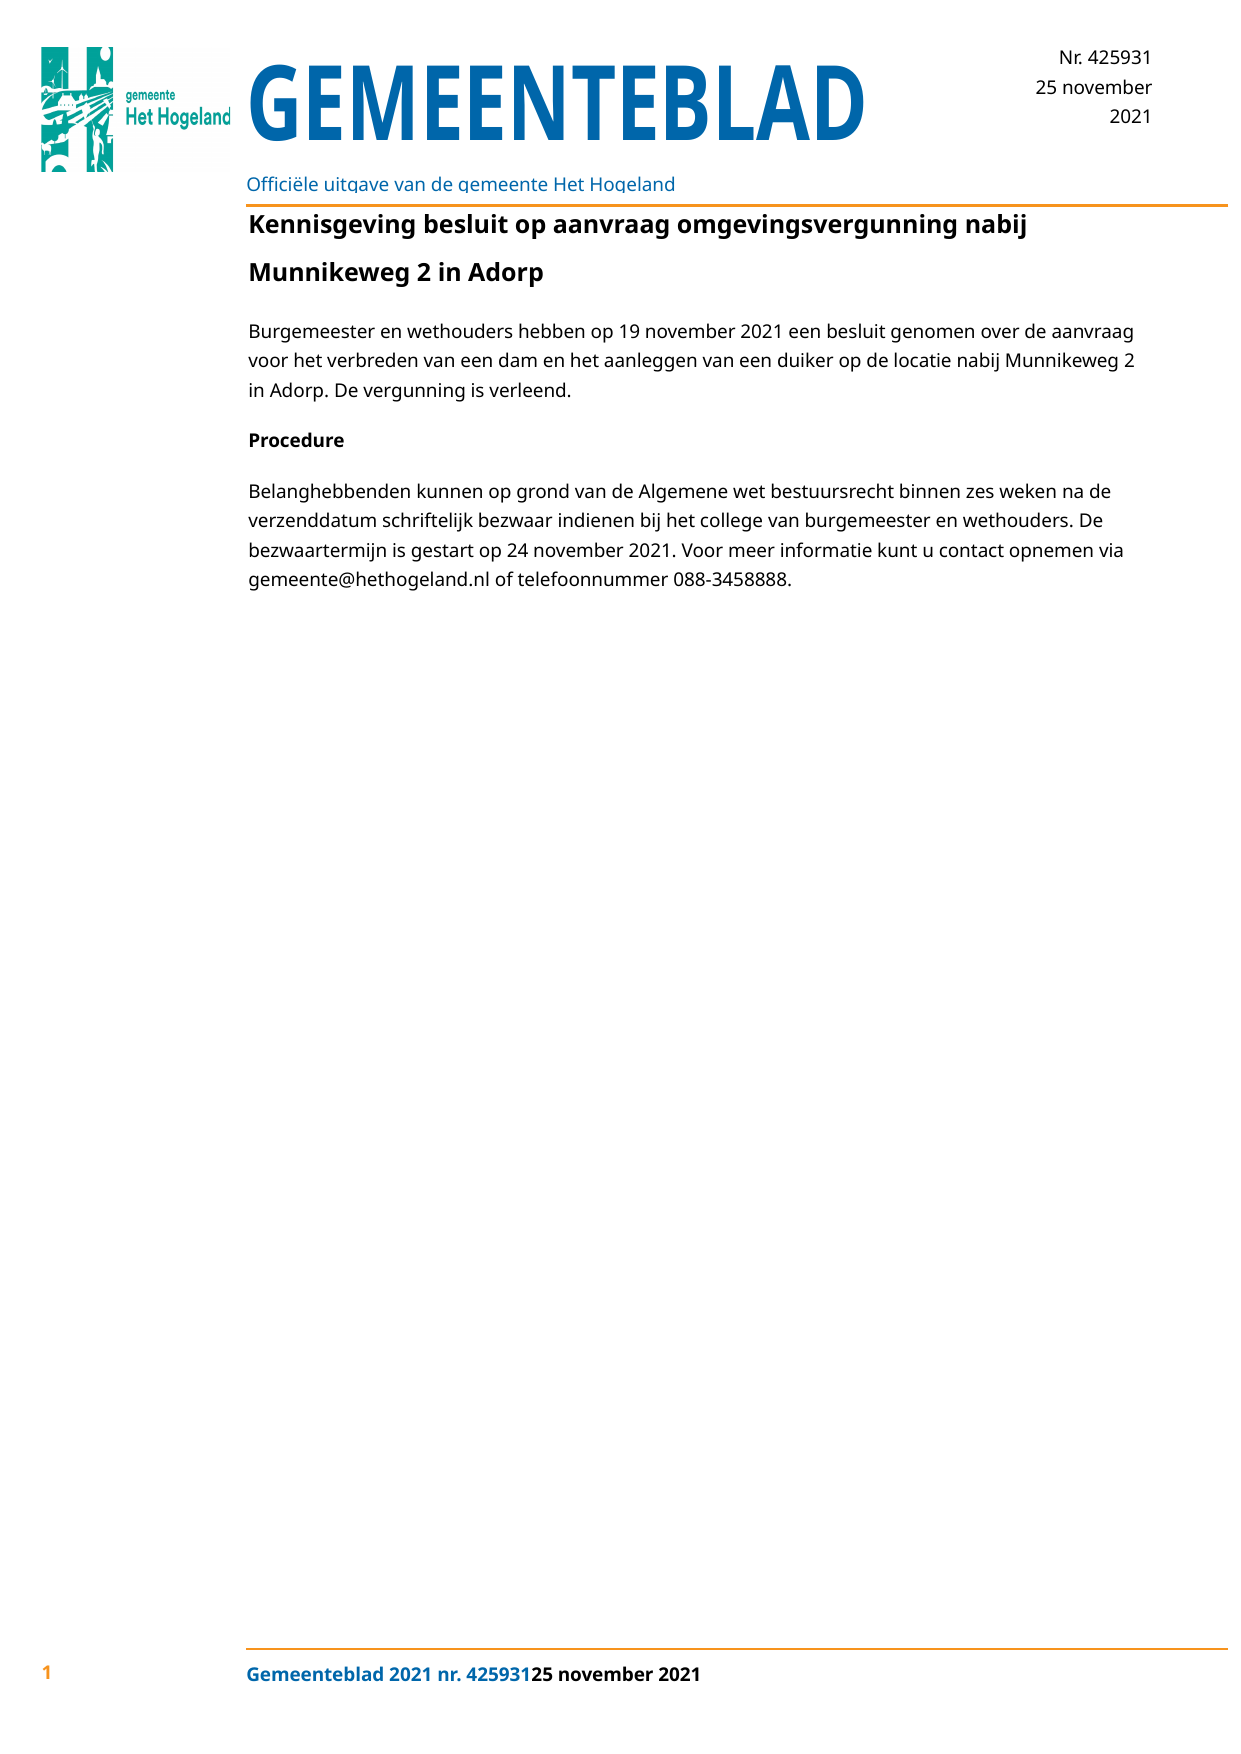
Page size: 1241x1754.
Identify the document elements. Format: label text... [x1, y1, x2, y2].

text Kennisgeving besluit op aanvraag omgevingsvergunning nabij Munnikeweg 2 in Adorp [248, 207, 1152, 288]
text Burgemeester en wethouders hebben op 19 november 2021 een besluit genomen over de aanvraag voor het verbreden van een dam en het aanleggen van een duiker op de locatie nabij Munnikeweg 2 in Adorp. De vergunning is verleend. [248, 318, 1152, 403]
text Procedure [248, 427, 1152, 453]
text Belanghebbenden kunnen op grond van de Algemene wet bestuursrecht binnen zes weken na de verzenddatum schriftelijk bezwaar indienen bij het college van burgemeester en wethouders. De bezwaartermijn is gestart op 24 november 2021. Voor meer informatie kunt u contact opnemen via gemeente@hethogeland.nl of telefoonnummer 088-3458888. [248, 478, 1152, 592]
picture [41, 47, 231, 172]
